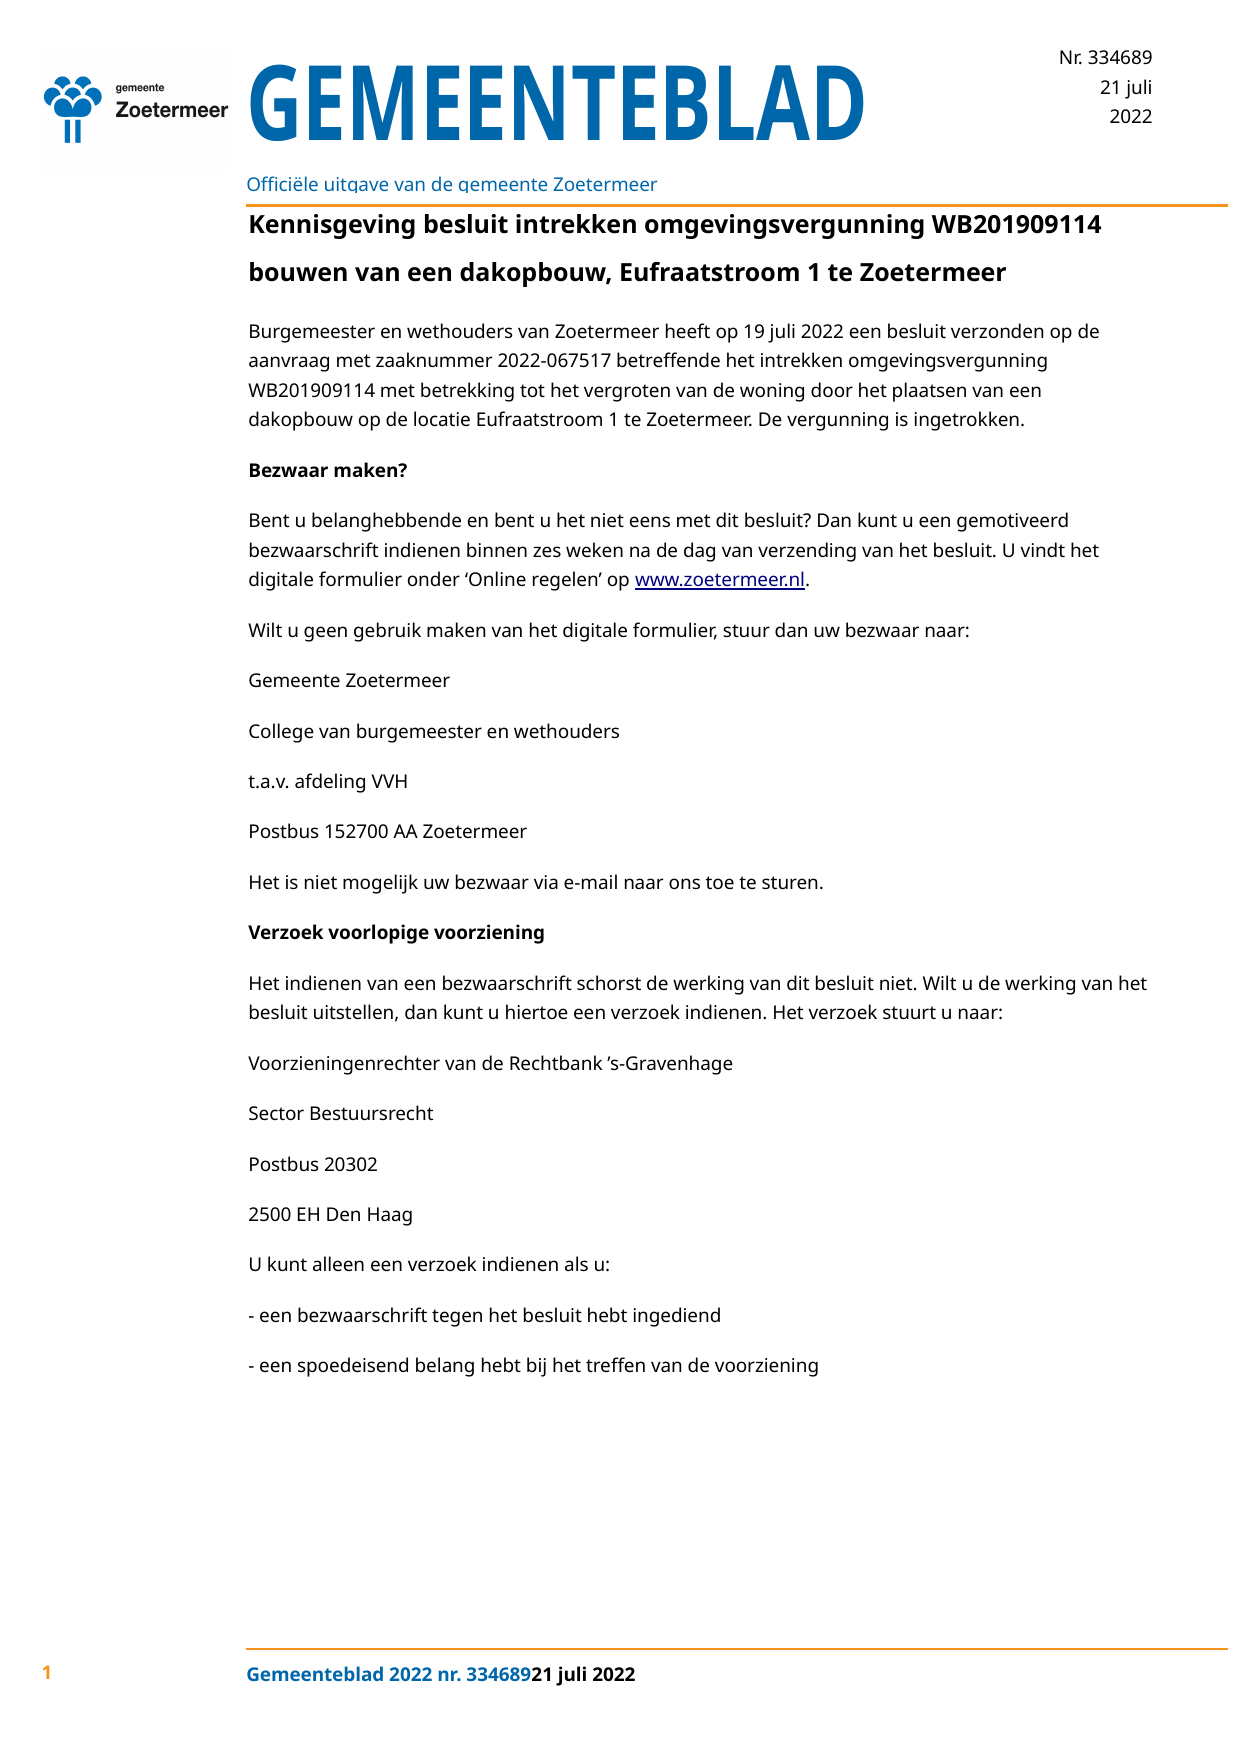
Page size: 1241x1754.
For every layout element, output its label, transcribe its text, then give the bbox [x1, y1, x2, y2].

text Het is niet mogelijk uw bezwaar via e-mail naar ons toe te sturen. [248, 869, 1152, 895]
text 2500 EH Den Haag [248, 1201, 1152, 1227]
text - een bezwaarschrift tegen het besluit hebt ingediend [248, 1302, 1152, 1328]
text U kunt alleen een verzoek indienen als u: [248, 1252, 1152, 1277]
text t.a.v. afdeling VVH [248, 768, 1152, 794]
text Het indienen van een bezwaarschrift schorst de werking van dit besluit niet. Wilt u de werking van het besluit uitstellen, dan kunt u hiertoe een verzoek indienen. Het verzoek stuurt u naar: [248, 970, 1152, 1025]
text Verzoek voorlopige voorziening [248, 919, 1152, 945]
text Bent u belanghebbende en bent u het niet eens met dit besluit? Dan kunt u een gemotiveerd bezwaarschrift indienen binnen zes weken na de dag van verzending van het besluit. U vindt het digitale formulier onder ‘Online regelen’ op www.zoetermeer.nl. [248, 507, 1152, 592]
text Bezwaar maken? [248, 457, 1152, 483]
text Voorzieningenrechter van de Rechtbank ’s-Gravenhage [248, 1050, 1152, 1076]
text Wilt u geen gebruik maken van het digitale formulier, stuur dan uw bezwaar naar: [248, 617, 1152, 643]
text Burgemeester en wethouders van Zoetermeer heeft op 19 juli 2022 een besluit verzonden op de aanvraag met zaaknummer 2022-067517 betreffende het intrekken omgevingsvergunning WB201909114 met betrekking tot het vergroten van de woning door het plaatsen van een dakopbouw op de locatie Eufraatstroom 1 te Zoetermeer. De vergunning is ingetrokken. [248, 318, 1152, 432]
text College van burgemeester en wethouders [248, 718, 1152, 744]
text Kennisgeving besluit intrekken omgevingsvergunning WB201909114 bouwen van een dakopbouw, Eufraatstroom 1 te Zoetermeer [248, 207, 1152, 288]
picture [41, 47, 231, 172]
text Gemeente Zoetermeer [248, 667, 1152, 693]
text Postbus 152700 AA Zoetermeer [248, 819, 1152, 844]
text Postbus 20302 [248, 1151, 1152, 1177]
text - een spoedeisend belang hebt bij het treffen van de voorziening [248, 1352, 1152, 1378]
text Sector Bestuursrecht [248, 1100, 1152, 1126]
